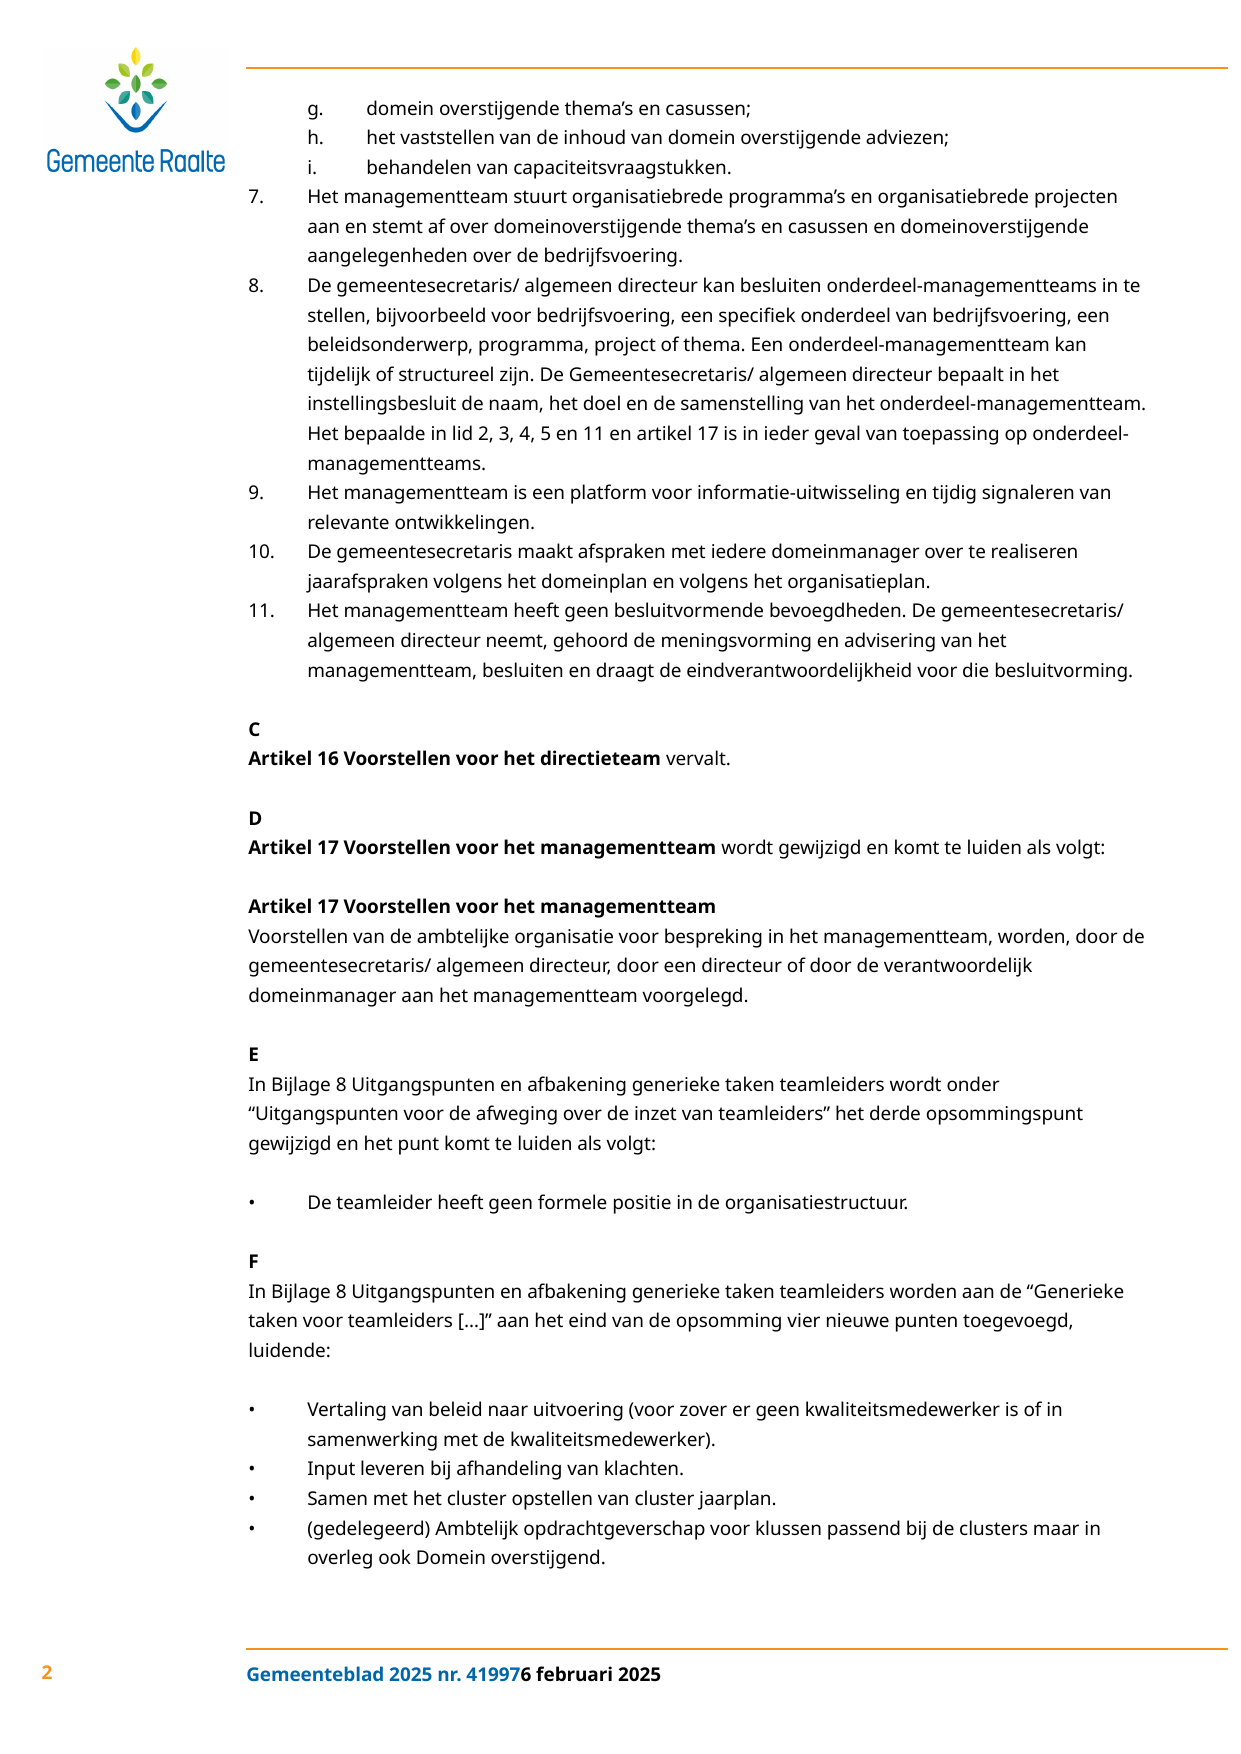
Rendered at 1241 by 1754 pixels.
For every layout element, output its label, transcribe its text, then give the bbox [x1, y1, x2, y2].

list Samen met het cluster opstellen van cluster jaarplan. [248, 1485, 1152, 1511]
list Het managementteam heeft geen besluitvormende bevoegdheden. De gemeentesecretaris/ algemeen directeur neemt, gehoord de meningsvorming en advisering van het managementteam, besluiten en draagt de eindverantwoordelijkheid voor die besluitvorming. [248, 598, 1152, 683]
text Artikel 17 Voorstellen voor het managementteam [248, 893, 1152, 919]
text Artikel 17 Voorstellen voor het managementteam wordt gewijzigd en komt te luiden als volgt: [248, 834, 1152, 860]
text In Bijlage 8 Uitgangspunten en afbakening generieke taken teamleiders worden aan de “Generieke taken voor teamleiders […]” aan het eind van de opsomming vier nieuwe punten toegevoegd, luidende: [248, 1278, 1152, 1363]
text In Bijlage 8 Uitgangspunten en afbakening generieke taken teamleiders wordt onder “Uitgangspunten voor de afweging over de inzet van teamleiders” het derde opsommingspunt gewijzigd en het punt komt te luiden als volgt: [248, 1071, 1152, 1156]
picture [41, 47, 231, 172]
list De gemeentesecretaris/ algemeen directeur kan besluiten onderdeel-managementteams in te stellen, bijvoorbeeld voor bedrijfsvoering, een specifiek onderdeel van bedrijfsvoering, een beleidsonderwerp, programma, project of thema. Een onderdeel-managementteam kan tijdelijk of structureel zijn. De Gemeentesecretaris/ algemeen directeur bepaalt in het instellingsbesluit de naam, het doel en de samenstelling van het onderdeel-managementteam. Het bepaalde in lid 2, 3, 4, 5 en 11 en artikel 17 is in ieder geval van toepassing op onderdeel-managementteams. [248, 272, 1152, 476]
text C [248, 716, 1152, 742]
list De teamleider heeft geen formele positie in de organisatiestructuur. [248, 1189, 1152, 1215]
list Het managementteam stuurt organisatiebrede programma’s en organisatiebrede projecten aan en stemt af over domeinoverstijgende thema’s en casussen en domeinoverstijgende aangelegenheden over de bedrijfsvoering. [248, 183, 1152, 268]
list Vertaling van beleid naar uitvoering (voor zover er geen kwaliteitsmedewerker is of in samenwerking met de kwaliteitsmedewerker). [248, 1396, 1152, 1452]
list Het managementteam is een platform voor informatie-uitwisseling en tijdig signaleren van relevante ontwikkelingen. [248, 479, 1152, 535]
text D [248, 805, 1152, 831]
text E [248, 1041, 1152, 1067]
text Artikel 16 Voorstellen voor het directieteam vervalt. [248, 746, 1152, 771]
text Voorstellen van de ambtelijke organisatie voor bespreking in het managementteam, worden, door de gemeentesecretaris/ algemeen directeur, door een directeur of door de verantwoordelijk domeinmanager aan het managementteam voorgelegd. [248, 923, 1152, 1008]
list het vaststellen van de inhoud van domein overstijgende adviezen; [307, 124, 1152, 150]
list domein overstijgende thema’s en casussen; [307, 95, 1152, 121]
text F [248, 1248, 1152, 1274]
list (gedelegeerd) Ambtelijk opdrachtgeverschap voor klussen passend bij de clusters maar in overleg ook Domein overstijgend. [248, 1515, 1152, 1570]
list Input leveren bij afhandeling van klachten. [248, 1456, 1152, 1481]
list De gemeentesecretaris maakt afspraken met iedere domeinmanager over te realiseren jaarafspraken volgens het domeinplan en volgens het organisatieplan. [248, 538, 1152, 594]
list behandelen van capaciteitsvraagstukken. [307, 154, 1152, 180]
